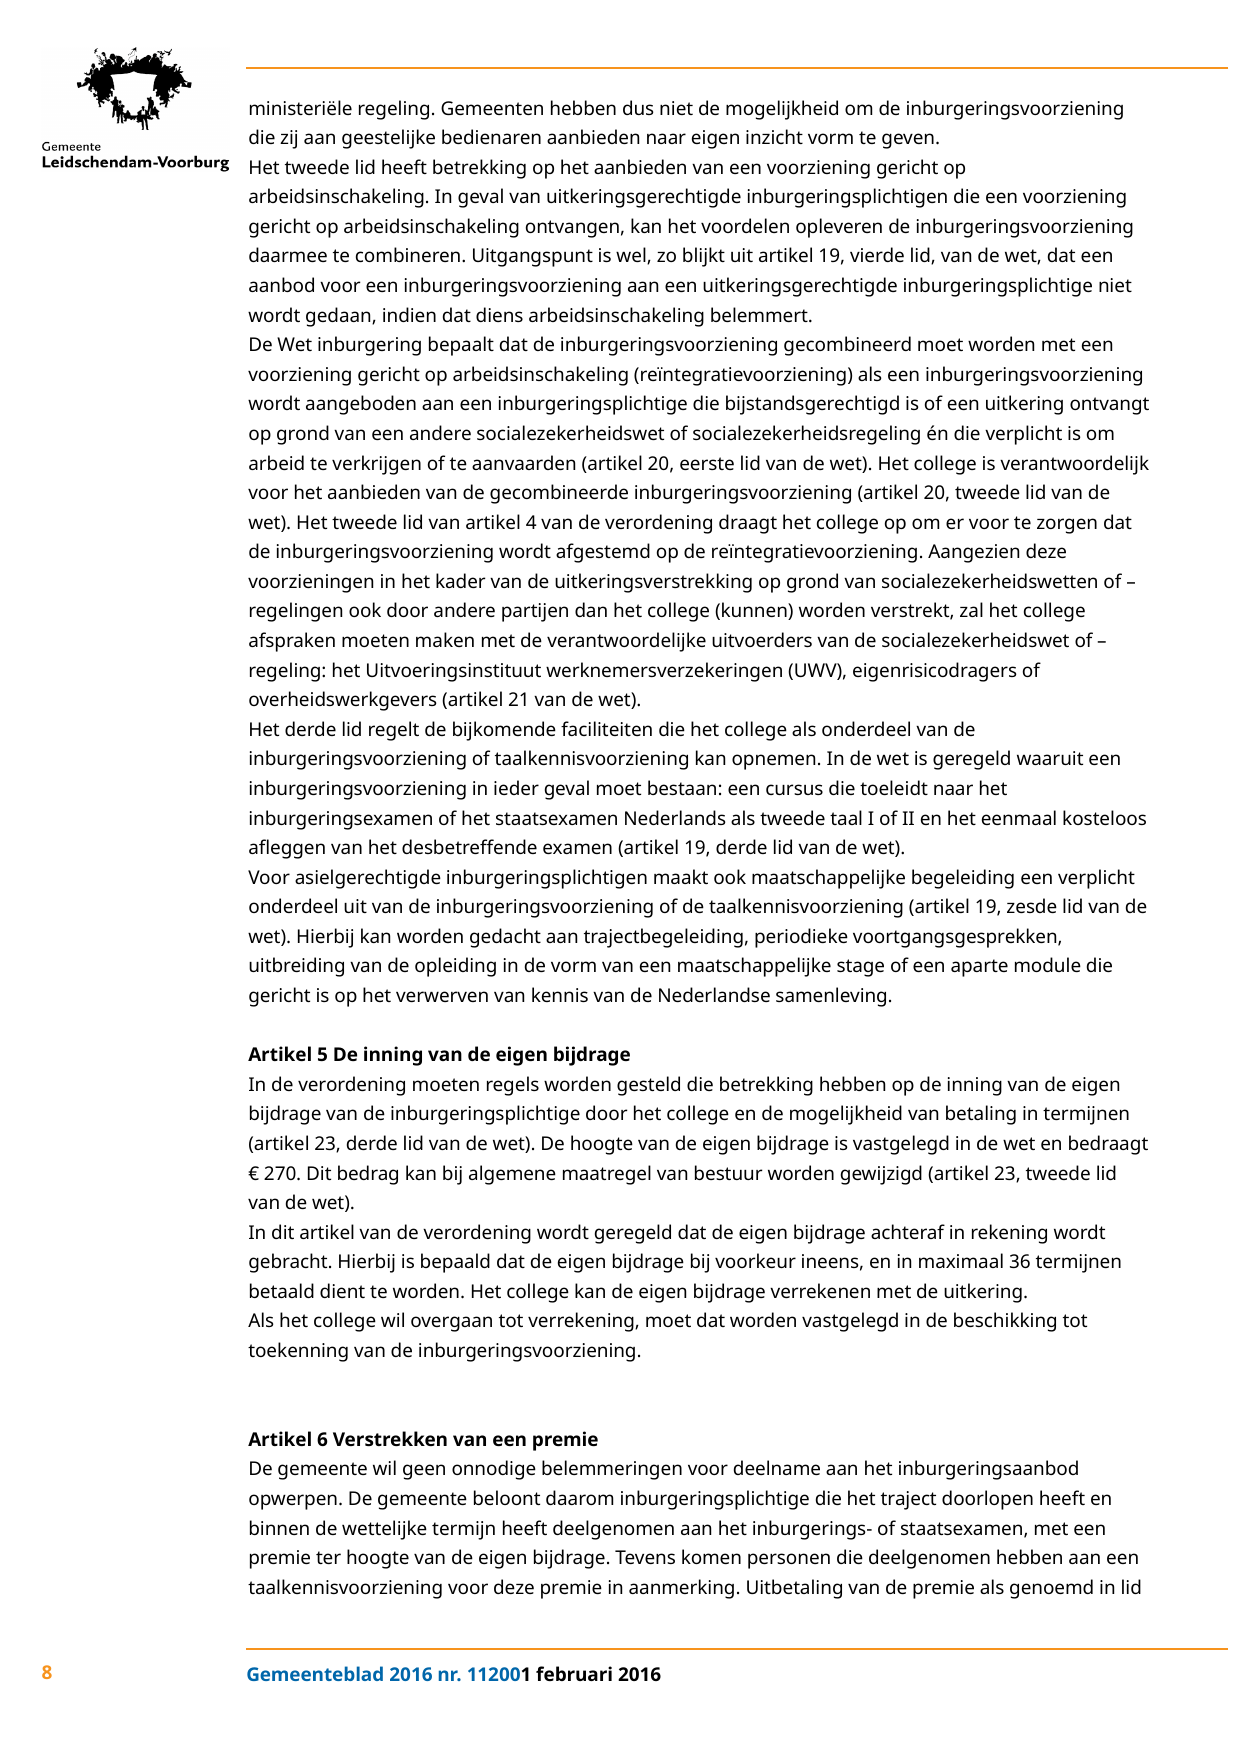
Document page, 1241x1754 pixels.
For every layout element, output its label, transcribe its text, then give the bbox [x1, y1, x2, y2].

text ministeriële regeling. Gemeenten hebben dus niet de mogelijkheid om de inburgeringsvoorziening die zij aan geestelijke bedienaren aanbieden naar eigen inzicht vorm te geven. [248, 95, 1152, 150]
text binnen de wettelijke termijn heeft deelgenomen aan het inburgerings- of staatsexamen, met een premie ter hoogte van de eigen bijdrage. Tevens komen personen die deelgenomen hebben aan een [248, 1515, 1152, 1570]
text Als het college wil overgaan tot verrekening, moet dat worden vastgelegd in de beschikking tot toekenning van de inburgeringsvoorziening. [248, 1308, 1152, 1363]
text gebracht. Hierbij is bepaald dat de eigen bijdrage bij voorkeur ineens, en in maximaal 36 termijnen [248, 1248, 1152, 1274]
text Artikel 5 De inning van de eigen bijdrage [248, 1041, 1152, 1067]
text taalkennisvoorziening voor deze premie in aanmerking. Uitbetaling van de premie als genoemd in lid [248, 1574, 1152, 1600]
text Artikel 6 Verstrekken van een premie [248, 1426, 1152, 1452]
picture [41, 47, 231, 172]
text Het tweede lid heeft betrekking op het aanbieden van een voorziening gericht op arbeidsinschakeling. In geval van uitkeringsgerechtigde inburgeringsplichtigen die een voorziening gericht op arbeidsinschakeling ontvangen, kan het voordelen opleveren de inburgeringsvoorziening daarmee te combineren. Uitgangspunt is wel, zo blijkt uit artikel 19, vierde lid, van de wet, dat een aanbod voor een inburgeringsvoorziening aan een uitkeringsgerechtigde inburgeringsplichtige niet wordt gedaan, indien dat diens arbeidsinschakeling belemmert. [248, 154, 1152, 328]
text In dit artikel van de verordening wordt geregeld dat de eigen bijdrage achteraf in rekening wordt [248, 1219, 1152, 1245]
text Voor asielgerechtigde inburgeringsplichtigen maakt ook maatschappelijke begeleiding een verplicht onderdeel uit van de inburgeringsvoorziening of de taalkennisvoorziening (artikel 19, zesde lid van de wet). Hierbij kan worden gedacht aan trajectbegeleiding, periodieke voortgangsgesprekken, uitbreiding van de opleiding in de vorm van een maatschappelijke stage of een aparte module die gericht is op het verwerven van kennis van de Nederlandse samenleving. [248, 864, 1152, 1008]
text betaald dient te worden. Het college kan de eigen bijdrage verrekenen met de uitkering. [248, 1278, 1152, 1304]
text opwerpen. De gemeente beloont daarom inburgeringsplichtige die het traject doorlopen heeft en [248, 1485, 1152, 1511]
text Het derde lid regelt de bijkomende faciliteiten die het college als onderdeel van de inburgeringsvoorziening of taalkennisvoorziening kan opnemen. In de wet is geregeld waaruit een inburgeringsvoorziening in ieder geval moet bestaan: een cursus die toeleidt naar het inburgeringsexamen of het staatsexamen Nederlands als tweede taal I of II en het eenmaal kosteloos afleggen van het desbetreffende examen (artikel 19, derde lid van de wet). [248, 716, 1152, 860]
text In de verordening moeten regels worden gesteld die betrekking hebben op de inning van de eigen bijdrage van de inburgeringsplichtige door het college en de mogelijkheid van betaling in termijnen (artikel 23, derde lid van de wet). De hoogte van de eigen bijdrage is vastgelegd in de wet en bedraagt € 270. Dit bedrag kan bij algemene maatregel van bestuur worden gewijzigd (artikel 23, tweede lid van de wet). [248, 1071, 1152, 1215]
text De Wet inburgering bepaalt dat de inburgeringsvoorziening gecombineerd moet worden met een voorziening gericht op arbeidsinschakeling (reïntegratievoorziening) als een inburgeringsvoorziening wordt aangeboden aan een inburgeringsplichtige die bijstandsgerechtigd is of een uitkering ontvangt op grond van een andere socialezekerheidswet of socialezekerheidsregeling én die verplicht is om arbeid te verkrijgen of te aanvaarden (artikel 20, eerste lid van de wet). Het college is verantwoordelijk voor het aanbieden van de gecombineerde inburgeringsvoorziening (artikel 20, tweede lid van de wet). Het tweede lid van artikel 4 van de verordening draagt het college op om er voor te zorgen dat de inburgeringsvoorziening wordt afgestemd op de reïntegratievoorziening. Aangezien deze voorzieningen in het kader van de uitkeringsverstrekking op grond van socialezekerheidswetten of –regelingen ook door andere partijen dan het college (kunnen) worden verstrekt, zal het college afspraken moeten maken met de verantwoordelijke uitvoerders van de socialezekerheidswet of –regeling: het Uitvoeringsinstituut werknemersverzekeringen (UWV), eigenrisicodragers of overheidswerkgevers (artikel 21 van de wet). [248, 331, 1152, 712]
text De gemeente wil geen onnodige belemmeringen voor deelname aan het inburgeringsaanbod [248, 1456, 1152, 1481]
